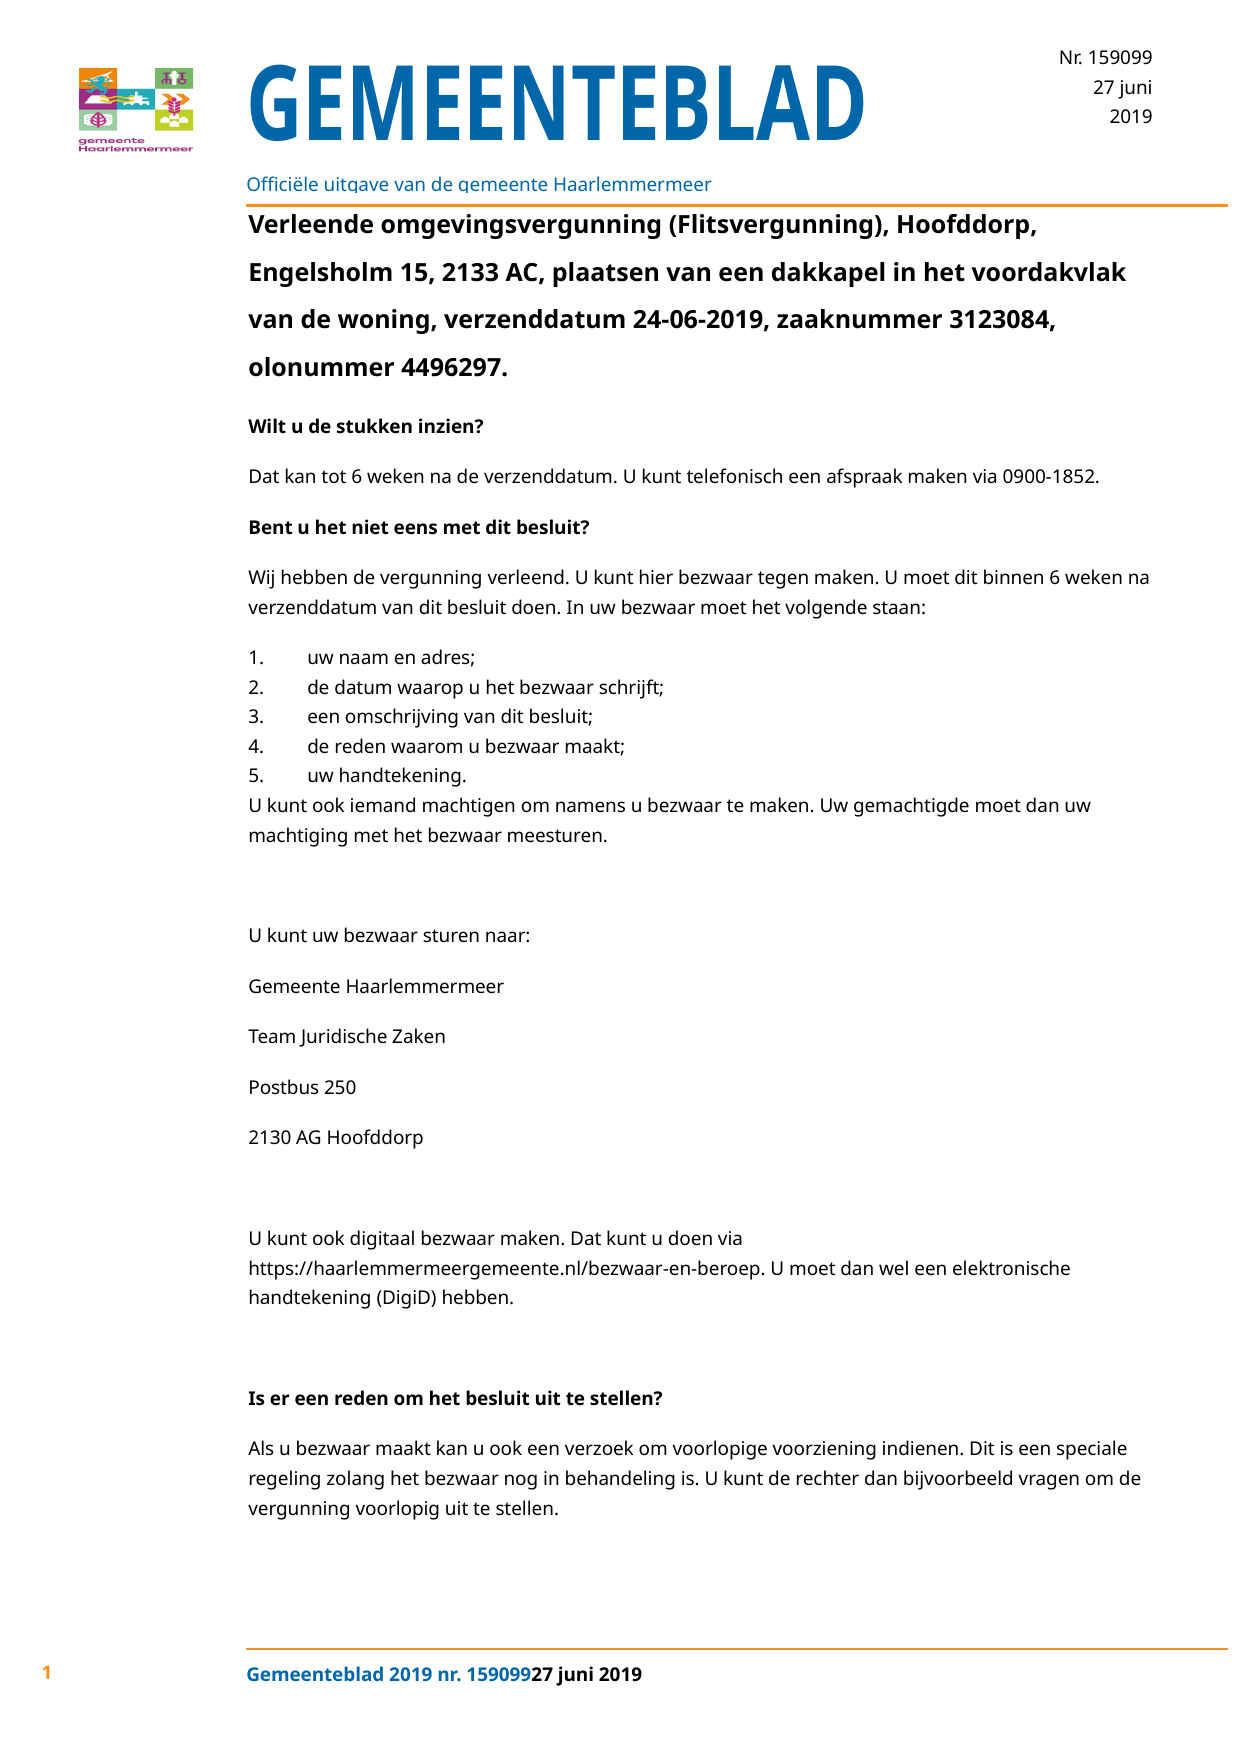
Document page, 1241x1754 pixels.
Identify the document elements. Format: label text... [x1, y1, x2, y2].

list de reden waarom u bezwaar maakt; [248, 733, 1152, 759]
text Verleende omgevingsvergunning (Flitsvergunning), Hoofddorp, Engelsholm 15, 2133 AC, plaatsen van een dakkapel in het voordakvlak van de woning, verzenddatum 24-06-2019, zaaknummer 3123084, olonummer 4496297. [248, 207, 1152, 384]
text Bent u het niet eens met dit besluit? [248, 514, 1152, 540]
list uw naam en adres; [248, 644, 1152, 670]
text U kunt ook digitaal bezwaar maken. Dat kunt u doen via https://haarlemmermeergemeente.nl/bezwaar-en-beroep. U moet dan wel een elektronische handtekening (DigiD) hebben. [248, 1225, 1152, 1310]
text Wij hebben de vergunning verleend. U kunt hier bezwaar tegen maken. U moet dit binnen 6 weken na verzenddatum van dit besluit doen. In uw bezwaar moet het volgende staan: [248, 564, 1152, 620]
text Gemeente Haarlemmermeer [248, 973, 1152, 999]
text 2130 AG Hoofddorp [248, 1124, 1152, 1150]
list een omschrijving van dit besluit; [248, 703, 1152, 729]
text Als u bezwaar maakt kan u ook een verzoek om voorlopige voorziening indienen. Dit is een speciale regeling zolang het bezwaar nog in behandeling is. U kunt de rechter dan bijvoorbeeld vragen om de vergunning voorlopig uit te stellen. [248, 1436, 1152, 1521]
list de datum waarop u het bezwaar schrijft; [248, 674, 1152, 700]
list uw handtekening. [248, 763, 1152, 788]
picture [41, 47, 231, 172]
text U kunt uw bezwaar sturen naar: [248, 923, 1152, 948]
text Wilt u de stukken inzien? [248, 413, 1152, 439]
text Team Juridische Zaken [248, 1023, 1152, 1049]
text U kunt ook iemand machtigen om namens u bezwaar te maken. Uw gemachtigde moet dan uw machtiging met het bezwaar meesturen. [248, 792, 1152, 848]
text Is er een reden om het besluit uit te stellen? [248, 1385, 1152, 1411]
text Dat kan tot 6 weken na de verzenddatum. U kunt telefonisch een afspraak maken via 0900-1852. [248, 463, 1152, 489]
text Postbus 250 [248, 1074, 1152, 1100]
